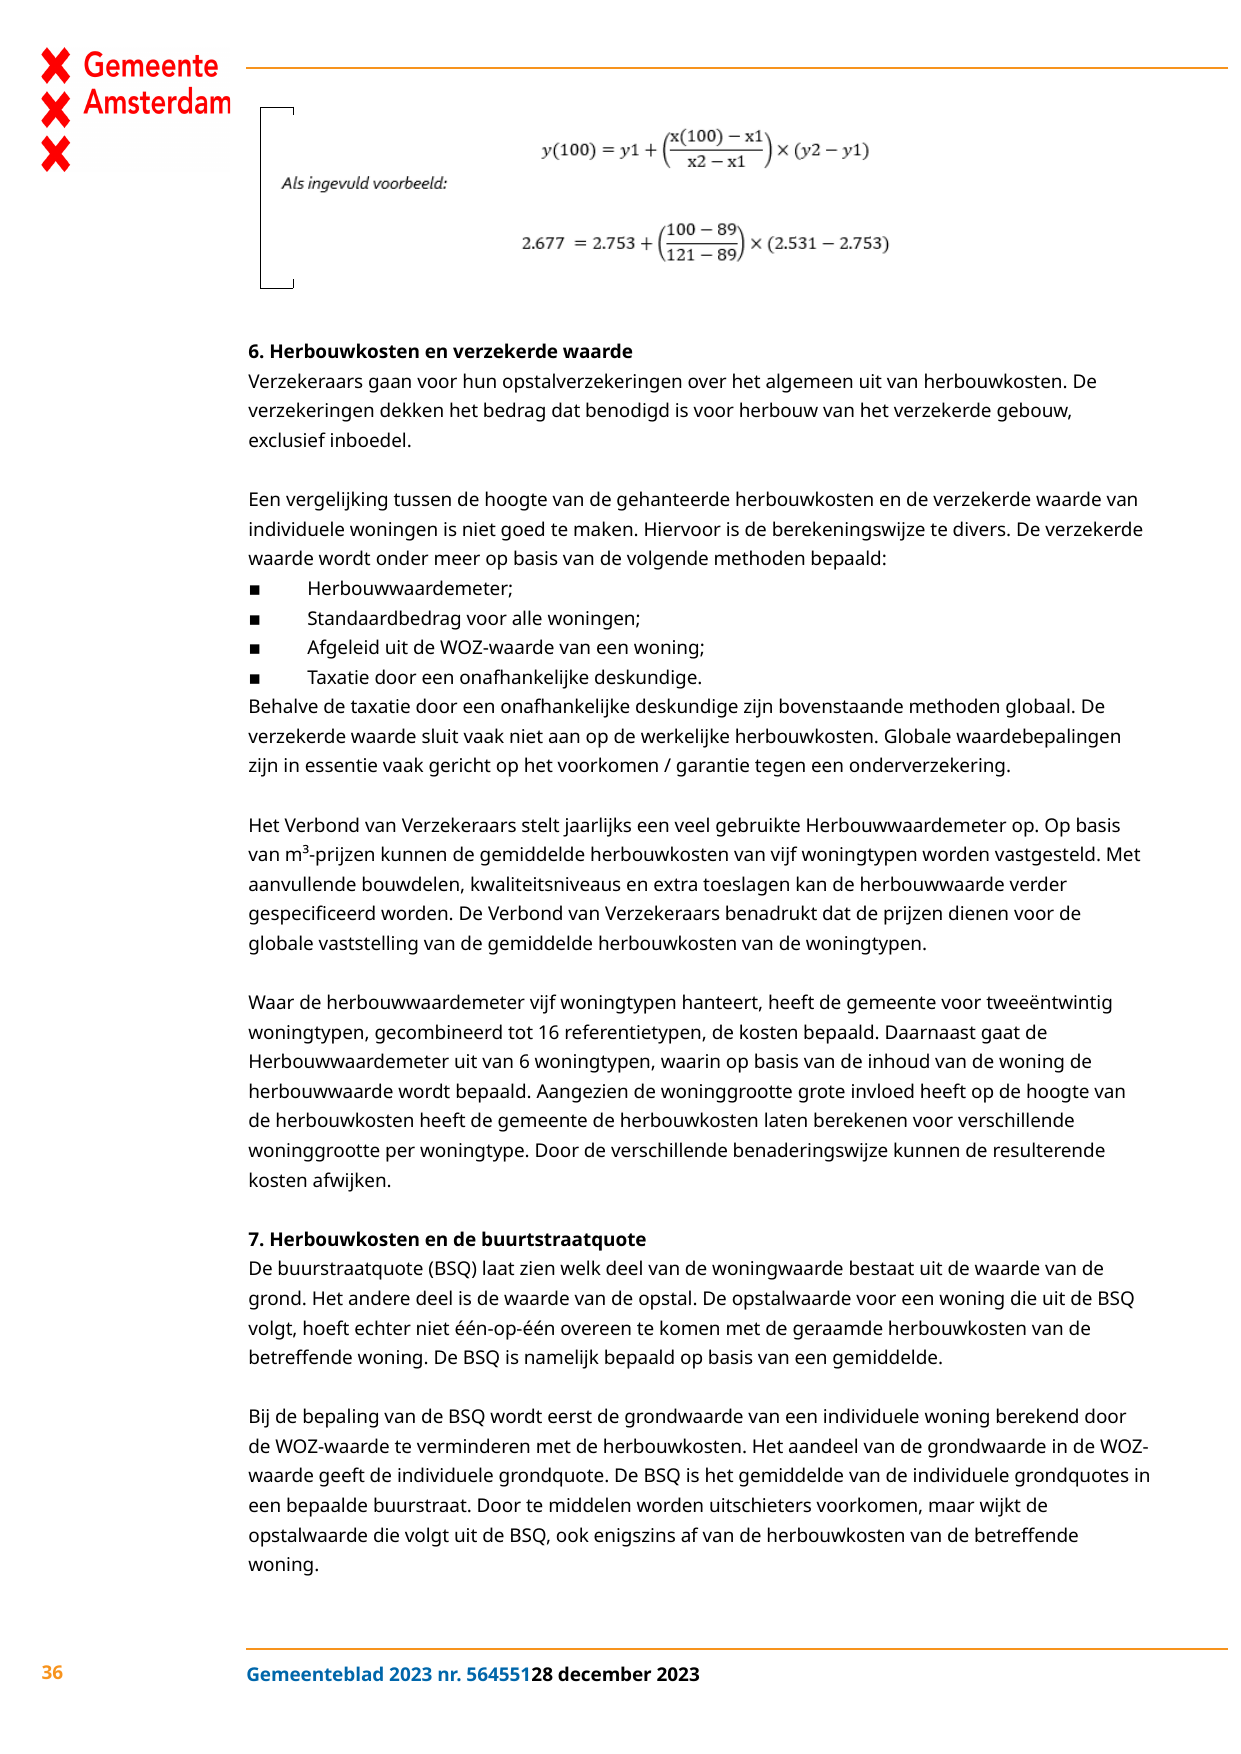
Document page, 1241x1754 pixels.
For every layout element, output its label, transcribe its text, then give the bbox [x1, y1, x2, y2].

text Waar de herbouwwaardemeter vijf woningtypen hanteert, heeft de gemeente voor tweeëntwintig woningtypen, gecombineerd tot 16 referentietypen, de kosten bepaald. Daarnaast gaat de Herbouwwaardemeter uit van 6 woningtypen, waarin op basis van de inhoud van de woning de herbouwwaarde wordt bepaald. Aangezien de woninggrootte grote invloed heeft op de hoogte van de herbouwkosten heeft de gemeente de herbouwkosten laten berekenen voor verschillende woninggrootte per woningtype. Door de verschillende benaderingswijze kunnen de resulterende kosten afwijken. [248, 989, 1152, 1193]
text 7. Herbouwkosten en de buurtstraatquote [248, 1226, 1152, 1252]
text Behalve de taxatie door een onafhankelijke deskundige zijn bovenstaande methoden globaal. De verzekerde waarde sluit vaak niet aan op de werkelijke herbouwkosten. Globale waardebepalingen zijn in essentie vaak gericht op het voorkomen / garantie tegen een onderverzekering. [248, 693, 1152, 778]
picture [41, 47, 231, 172]
list Afgeleid uit de WOZ-waarde van een woning; [248, 634, 1152, 660]
text De buurstraatquote (BSQ) laat zien welk deel van de woningwaarde bestaat uit de waarde van de grond. Het andere deel is de waarde van de opstal. De opstalwaarde voor een woning die uit de BSQ volgt, hoeft echter niet één-op-één overeen te komen met de geraamde herbouwkosten van de betreffende woning. De BSQ is namelijk bepaald op basis van een gemiddelde. [248, 1256, 1152, 1370]
text Het Verbond van Verzekeraars stelt jaarlijks een veel gebruikte Herbouwwaardemeter op. Op basis van m³-prijzen kunnen de gemiddelde herbouwkosten van vijf woningtypen worden vastgesteld. Met aanvullende bouwdelen, kwaliteitsniveaus en extra toeslagen kan de herbouwwaarde verder gespecificeerd worden. De Verbond van Verzekeraars benadrukt dat de prijzen dienen voor de globale vaststelling van de gemiddelde herbouwkosten van de woningtypen. [248, 812, 1152, 956]
text Een vergelijking tussen de hoogte van de gehanteerde herbouwkosten en de verzekerde waarde van individuele woningen is niet goed te maken. Hiervoor is de berekeningswijze te divers. De verzekerde waarde wordt onder meer op basis van de volgende methoden bepaald: [248, 486, 1152, 571]
list Standaardbedrag voor alle woningen; [248, 605, 1152, 631]
list Herbouwwaardemeter; [248, 575, 1152, 601]
text Verzekeraars gaan voor hun opstalverzekeringen over het algemeen uit van herbouwkosten. De verzekeringen dekken het bedrag dat benodigd is voor herbouw van het verzekerde gebouw, exclusief inboedel. [248, 368, 1152, 453]
picture [268, 115, 918, 279]
text Bij de bepaling van de BSQ wordt eerst de grondwaarde van een individuele woning berekend door de WOZ-waarde te verminderen met de herbouwkosten. Het aandeel van de grondwaarde in de WOZ-waarde geeft de individuele grondquote. De BSQ is het gemiddelde van de individuele grondquotes in een bepaalde buurstraat. Door te middelen worden uitschieters voorkomen, maar wijkt de opstalwaarde die volgt uit de BSQ, ook enigszins af van de herbouwkosten van de betreffende woning. [248, 1403, 1152, 1577]
text 6. Herbouwkosten en verzekerde waarde [248, 338, 1152, 364]
list Taxatie door een onafhankelijke deskundige. [248, 664, 1152, 690]
